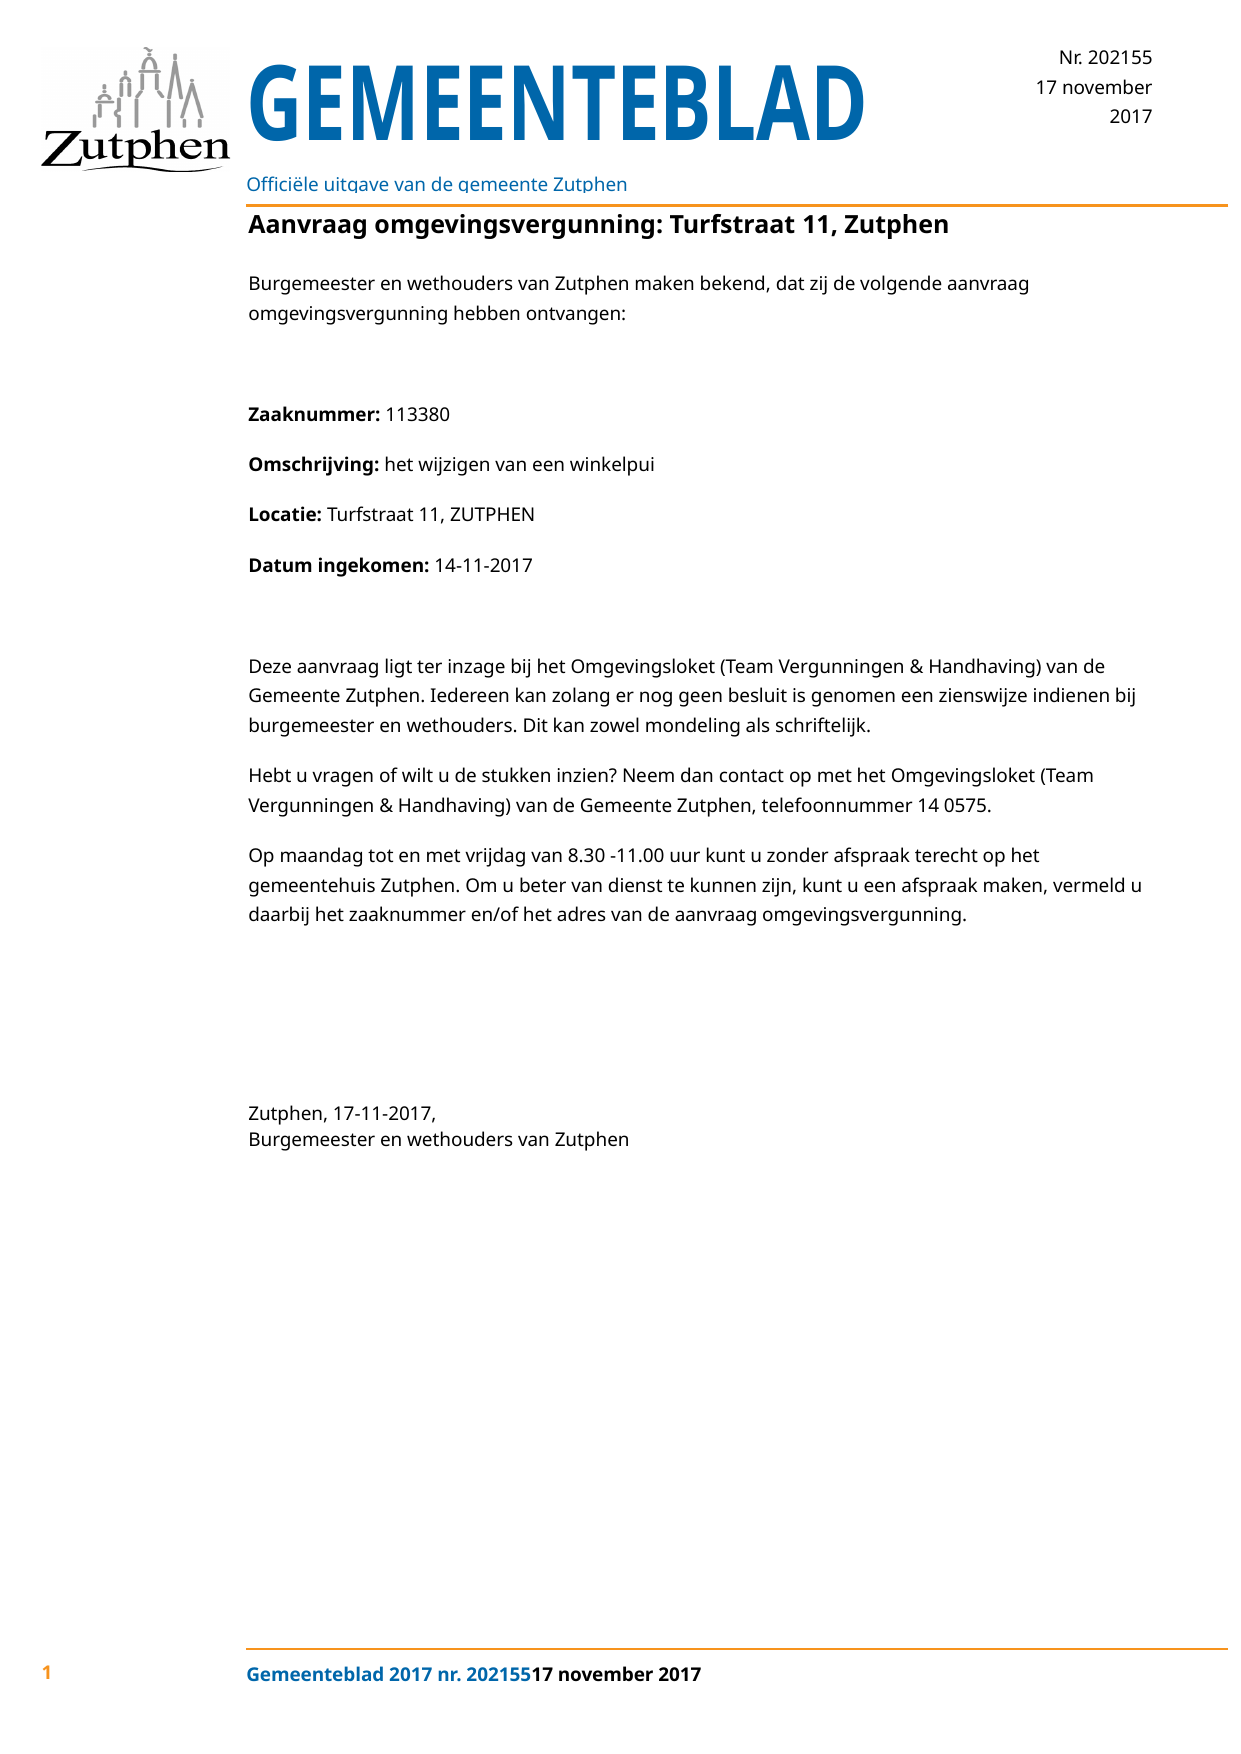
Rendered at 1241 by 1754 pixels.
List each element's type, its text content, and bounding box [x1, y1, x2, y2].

text Omschrijving: het wijzigen van een winkelpui [248, 451, 1152, 477]
text Datum ingekomen: 14-11-2017 [248, 552, 1152, 578]
text Zaaknummer: 113380 [248, 401, 1152, 426]
text Burgemeester en wethouders van Zutphen [248, 1126, 1152, 1152]
text Deze aanvraag ligt ter inzage bij het Omgevingsloket (Team Vergunningen & Handhaving) van de Gemeente Zutphen. Iedereen kan zolang er nog geen besluit is genomen een zienswijze indienen bij burgemeester en wethouders. Dit kan zowel mondeling als schriftelijk. [248, 653, 1152, 738]
text Burgemeester en wethouders van Zutphen maken bekend, dat zij de volgende aanvraag omgevingsvergunning hebben ontvangen: [248, 270, 1152, 326]
text Zutphen, 17-11-2017, [248, 1101, 1152, 1126]
picture [41, 47, 231, 172]
text Locatie: Turfstraat 11, ZUTPHEN [248, 502, 1152, 527]
text Aanvraag omgevingsvergunning: Turfstraat 11, Zutphen [248, 207, 1152, 241]
text Op maandag tot en met vrijdag van 8.30 -11.00 uur kunt u zonder afspraak terecht op het gemeentehuis Zutphen. Om u beter van dienst te kunnen zijn, kunt u een afspraak maken, vermeld u daarbij het zaaknummer en/of het adres van de aanvraag omgevingsvergunning. [248, 842, 1152, 927]
text Hebt u vragen of wilt u de stukken inzien? Neem dan contact op met het Omgevingsloket (Team Vergunningen & Handhaving) van de Gemeente Zutphen, telefoonnummer 14 0575. [248, 762, 1152, 818]
